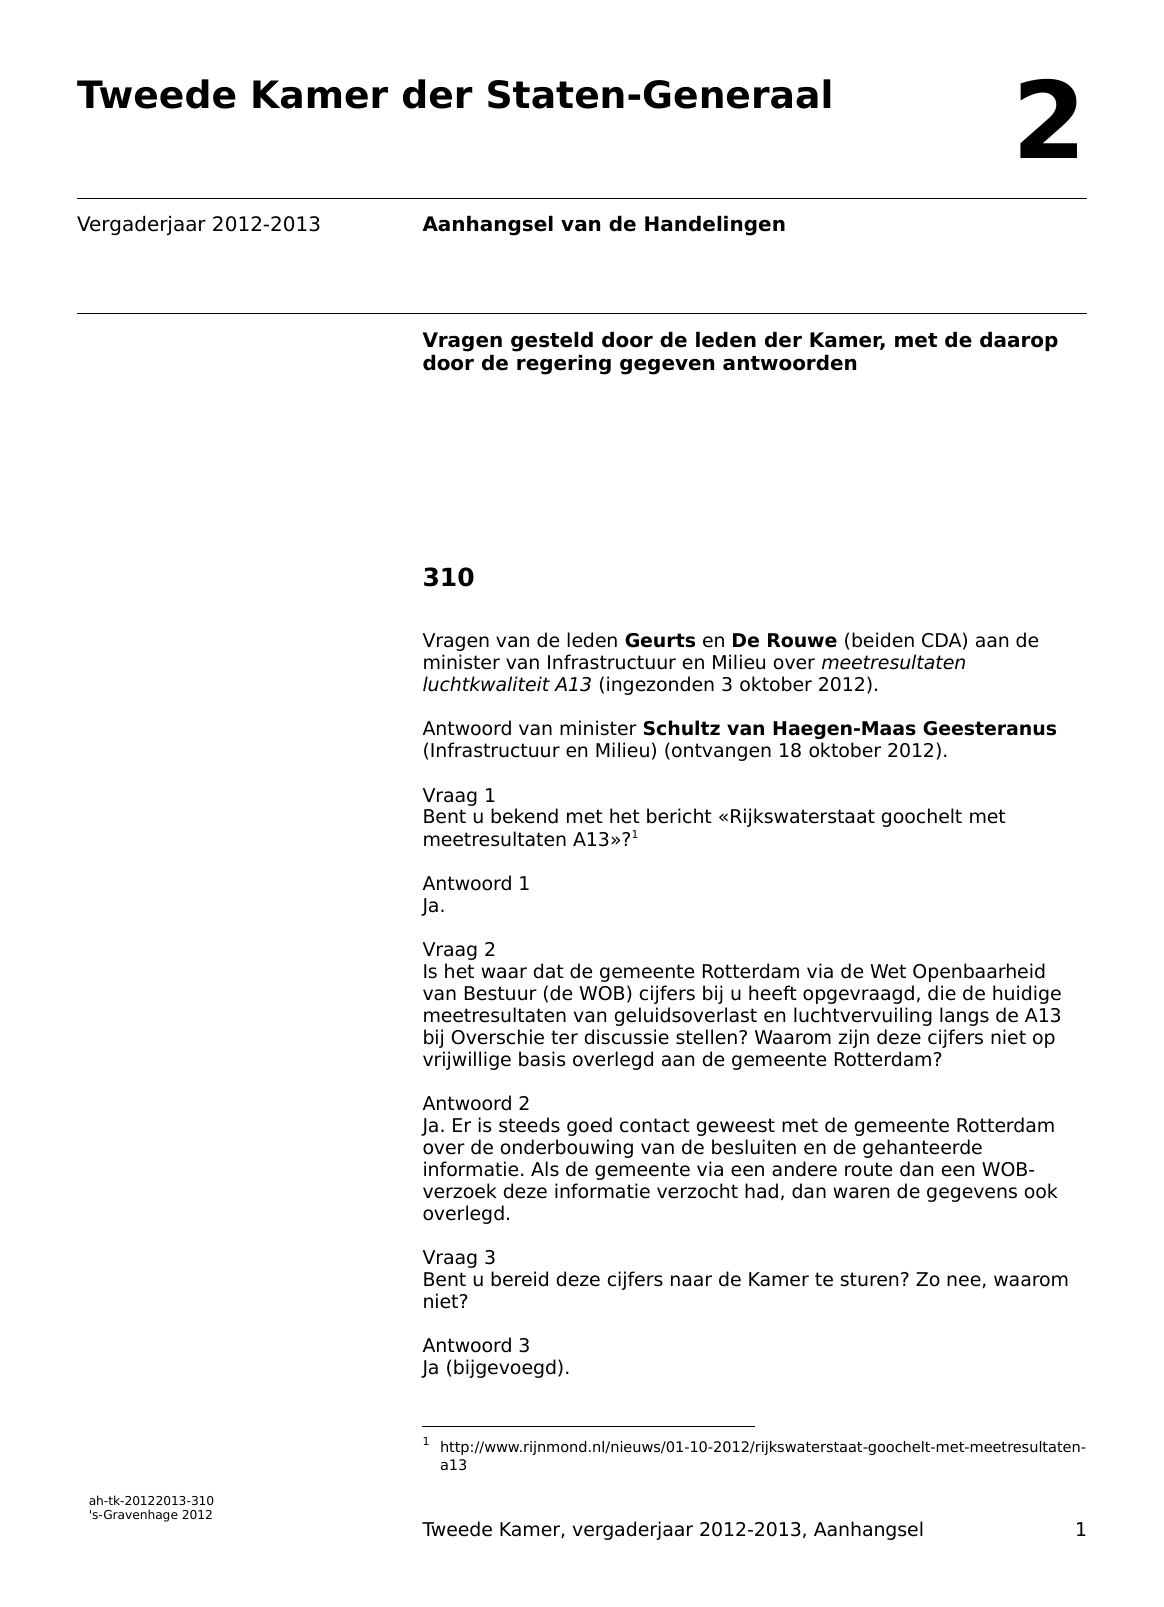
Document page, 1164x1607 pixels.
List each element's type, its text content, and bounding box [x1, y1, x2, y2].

text Bent u bereid deze cijfers naar de Kamer te sturen? Zo nee, waarom niet? [422, 1269, 1087, 1313]
text Ja. [422, 894, 1087, 917]
table_cell Vragen gesteld door de leden der Kamer, met de daarop door de regering gegeven antwoorden [422, 314, 1087, 375]
text 310 [422, 563, 1087, 592]
text Is het waar dat de gemeente Rotterdam via de Wet Openbaarheid van Bestuur (de WOB) cijfers bij u heeft opgevraagd, die de huidige meetresultaten van geluidsoverlast en luchtvervuiling langs de A13 bij Overschie ter discussie stellen? Waarom zijn deze cijfers niet op vrijwillige basis overlegd aan de gemeente Rotterdam? [422, 961, 1087, 1071]
text 's-Gravenhage 2012 [88, 1508, 323, 1522]
text http://www.rijnmond.nl/nieuws/01-10-2012/rijkswaterstaat-goochelt-met-meetresultaten-a13 [422, 1435, 1087, 1474]
text Antwoord 1 [422, 873, 1087, 894]
table_header Tweede Kamer der Staten-Generaal [77, 59, 886, 198]
table_header 2 [886, 59, 1087, 198]
text Antwoord van minister Schultz van Haegen-Maas Geesteranus (Infrastructuur en Milieu) (ontvangen 18 oktober 2012). [422, 718, 1087, 762]
text Ja. Er is steeds goed contact geweest met de gemeente Rotterdam over de onderbouwing van de besluiten en de gehanteerde informatie. Als de gemeente via een andere route dan een WOB-verzoek deze informatie verzocht had, dan waren de gegevens ook overlegd. [422, 1115, 1087, 1225]
text Vraag 1 [422, 784, 1087, 806]
text Vraag 2 [422, 939, 1087, 961]
text Vraag 3 [422, 1247, 1087, 1269]
text Bent u bekend met het bericht «Rijkswaterstaat goochelt met meetresultaten A13»? [422, 806, 1087, 850]
table_cell Aanhangsel van de Handelingen [422, 199, 1087, 313]
text Antwoord 2 [422, 1093, 1087, 1115]
text Ja (bijgevoegd). [422, 1357, 1087, 1379]
table_cell Vergaderjaar 2012-2013 [77, 199, 422, 313]
text Antwoord 3 [422, 1335, 1087, 1357]
text ah-tk-20122013-310 [88, 1494, 323, 1508]
table_cell [77, 314, 422, 375]
text Vragen van de leden Geurts en De Rouwe (beiden CDA) aan de minister van Infrastructuur en Milieu over meetresultaten luchtkwaliteit A13 (ingezonden 3 oktober 2012). [422, 630, 1087, 696]
